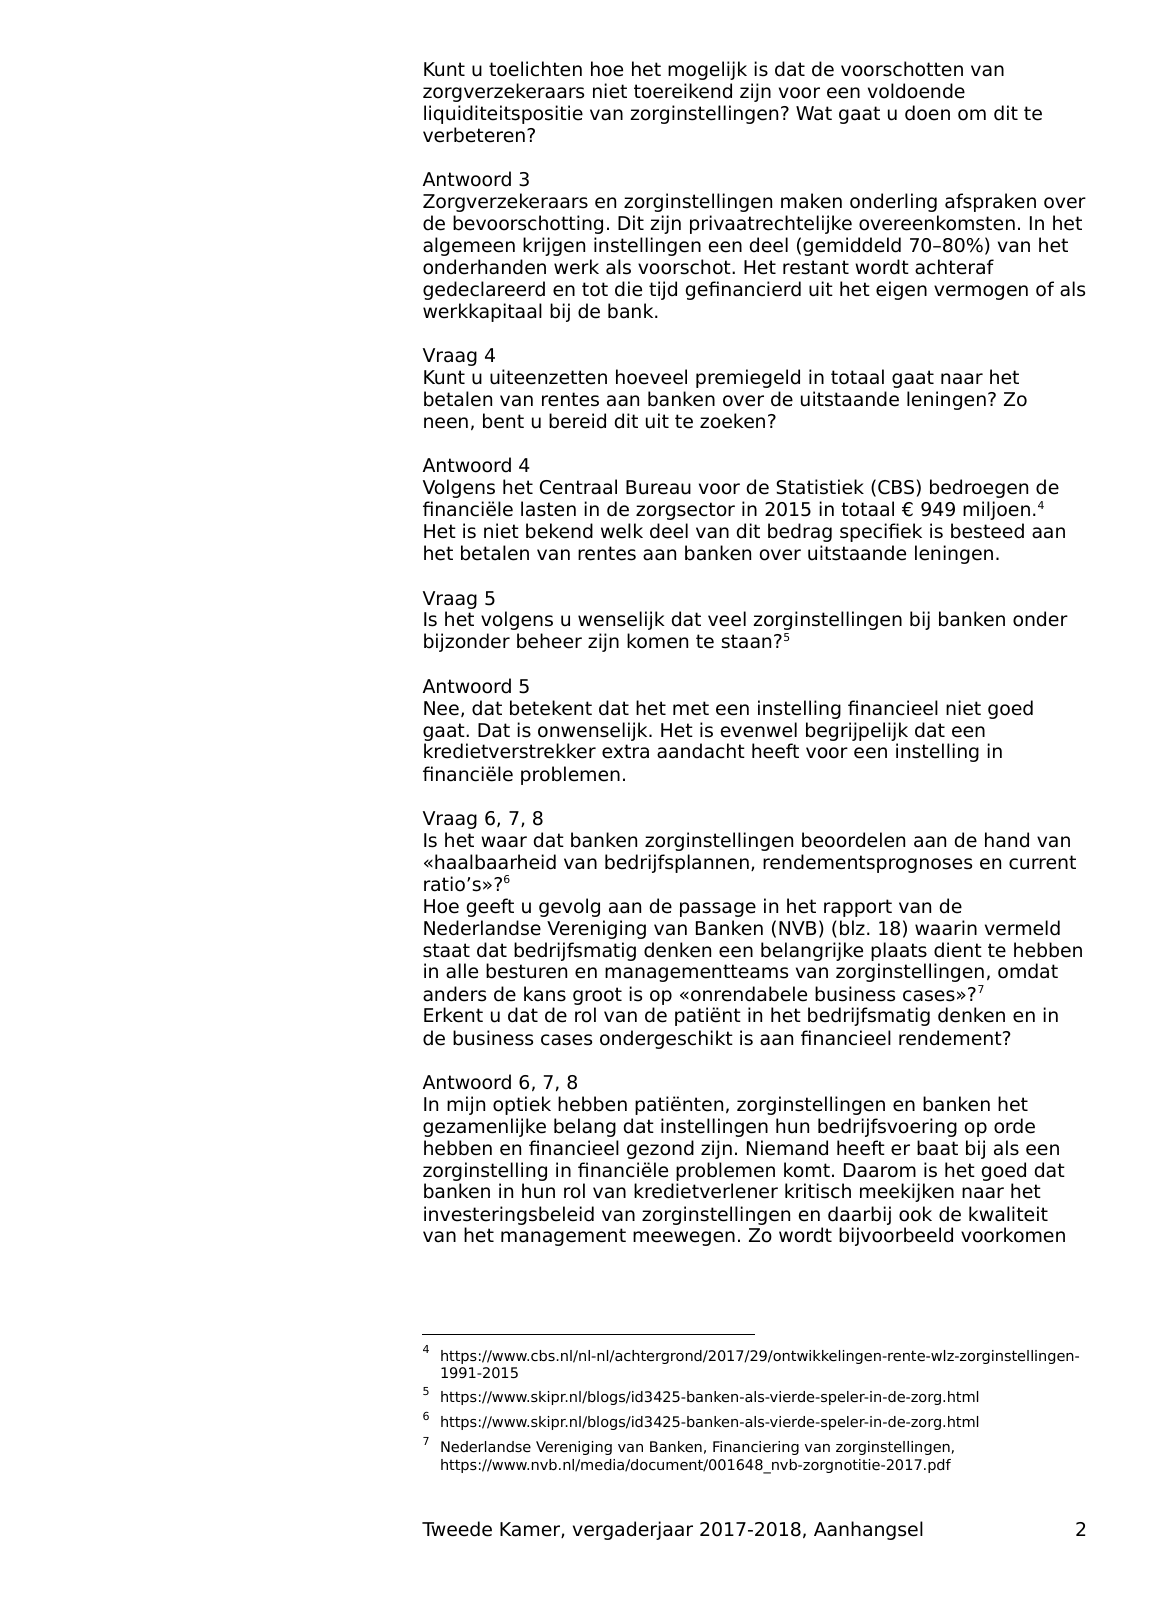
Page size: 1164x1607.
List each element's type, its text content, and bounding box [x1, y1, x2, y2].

text Is het waar dat banken zorginstellingen beoordelen aan de hand van «haalbaarheid van bedrijfsplannen, rendementsprognoses en current ratio’s»? [422, 829, 1087, 896]
text Hoe geeft u gevolg aan de passage in het rapport van de Nederlandse Vereniging van Banken (NVB) (blz. 18) waarin vermeld staat dat bedrijfsmatig denken een belangrijke plaats dient te hebben in alle besturen en managementteams van zorginstellingen, omdat anders de kans groot is op «onrendabele business cases»? [422, 896, 1087, 1005]
text Vraag 6, 7, 8 [422, 808, 1087, 829]
text Antwoord 6, 7, 8 [422, 1072, 1087, 1093]
text Volgens het Centraal Bureau voor de Statistiek (CBS) bedroegen de financiële lasten in de zorgsector in 2015 in totaal € 949 miljoen. Het is niet bekend welk deel van dit bedrag specifiek is besteed aan het betalen van rentes aan banken over uitstaande leningen. [422, 477, 1087, 565]
text Vraag 5 [422, 587, 1087, 609]
text Nee, dat betekent dat het met een instelling financieel niet goed gaat. Dat is onwenselijk. Het is evenwel begrijpelijk dat een kredietverstrekker extra aandacht heeft voor een instelling in financiële problemen. [422, 697, 1087, 785]
text Erkent u dat de rol van de patiënt in het bedrijfsmatig denken en in de business cases ondergeschikt is aan financieel rendement? [422, 1005, 1087, 1049]
text https://www.skipr.nl/blogs/id3425-banken-als-vierde-speler-in-de-zorg.html [422, 1410, 1087, 1432]
text Is het volgens u wenselijk dat veel zorginstellingen bij banken onder bijzonder beheer zijn komen te staan? [422, 609, 1087, 653]
text Nederlandse Vereniging van Banken, Financiering van zorginstellingen, https://www.nvb.nl/media/document/001648_nvb-zorgnotitie-2017.pdf [422, 1435, 1087, 1474]
text Kunt u toelichten hoe het mogelijk is dat de voorschotten van zorgverzekeraars niet toereikend zijn voor een voldoende liquiditeitspositie van zorginstellingen? Wat gaat u doen om dit te verbeteren? [422, 59, 1087, 147]
text Kunt u uiteenzetten hoeveel premiegeld in totaal gaat naar het betalen van rentes aan banken over de uitstaande leningen? Zo neen, bent u bereid dit uit te zoeken? [422, 367, 1087, 433]
text Antwoord 3 [422, 169, 1087, 191]
text Zorgverzekeraars en zorginstellingen maken onderling afspraken over de bevoorschotting. Dit zijn privaatrechtelijke overeenkomsten. In het algemeen krijgen instellingen een deel (gemiddeld 70–80%) van het onderhanden werk als voorschot. Het restant wordt achteraf gedeclareerd en tot die tijd gefinancierd uit het eigen vermogen of als werkkapitaal bij de bank. [422, 191, 1087, 323]
text https://www.cbs.nl/nl-nl/achtergrond/2017/29/ontwikkelingen-rente-wlz-zorginstellingen-1991-2015 [422, 1343, 1087, 1382]
text Antwoord 4 [422, 455, 1087, 477]
text Vraag 4 [422, 345, 1087, 367]
text Antwoord 5 [422, 676, 1087, 697]
text In mijn optiek hebben patiënten, zorginstellingen en banken het gezamenlijke belang dat instellingen hun bedrijfsvoering op orde hebben en financieel gezond zijn. Niemand heeft er baat bij als een zorginstelling in financiële problemen komt. Daarom is het goed dat banken in hun rol van kredietverlener kritisch meekijken naar het investeringsbeleid van zorginstellingen en daarbij ook de kwaliteit van het management meewegen. Zo wordt bijvoorbeeld voorkomen [422, 1093, 1087, 1247]
text https://www.skipr.nl/blogs/id3425-banken-als-vierde-speler-in-de-zorg.html [422, 1385, 1087, 1407]
